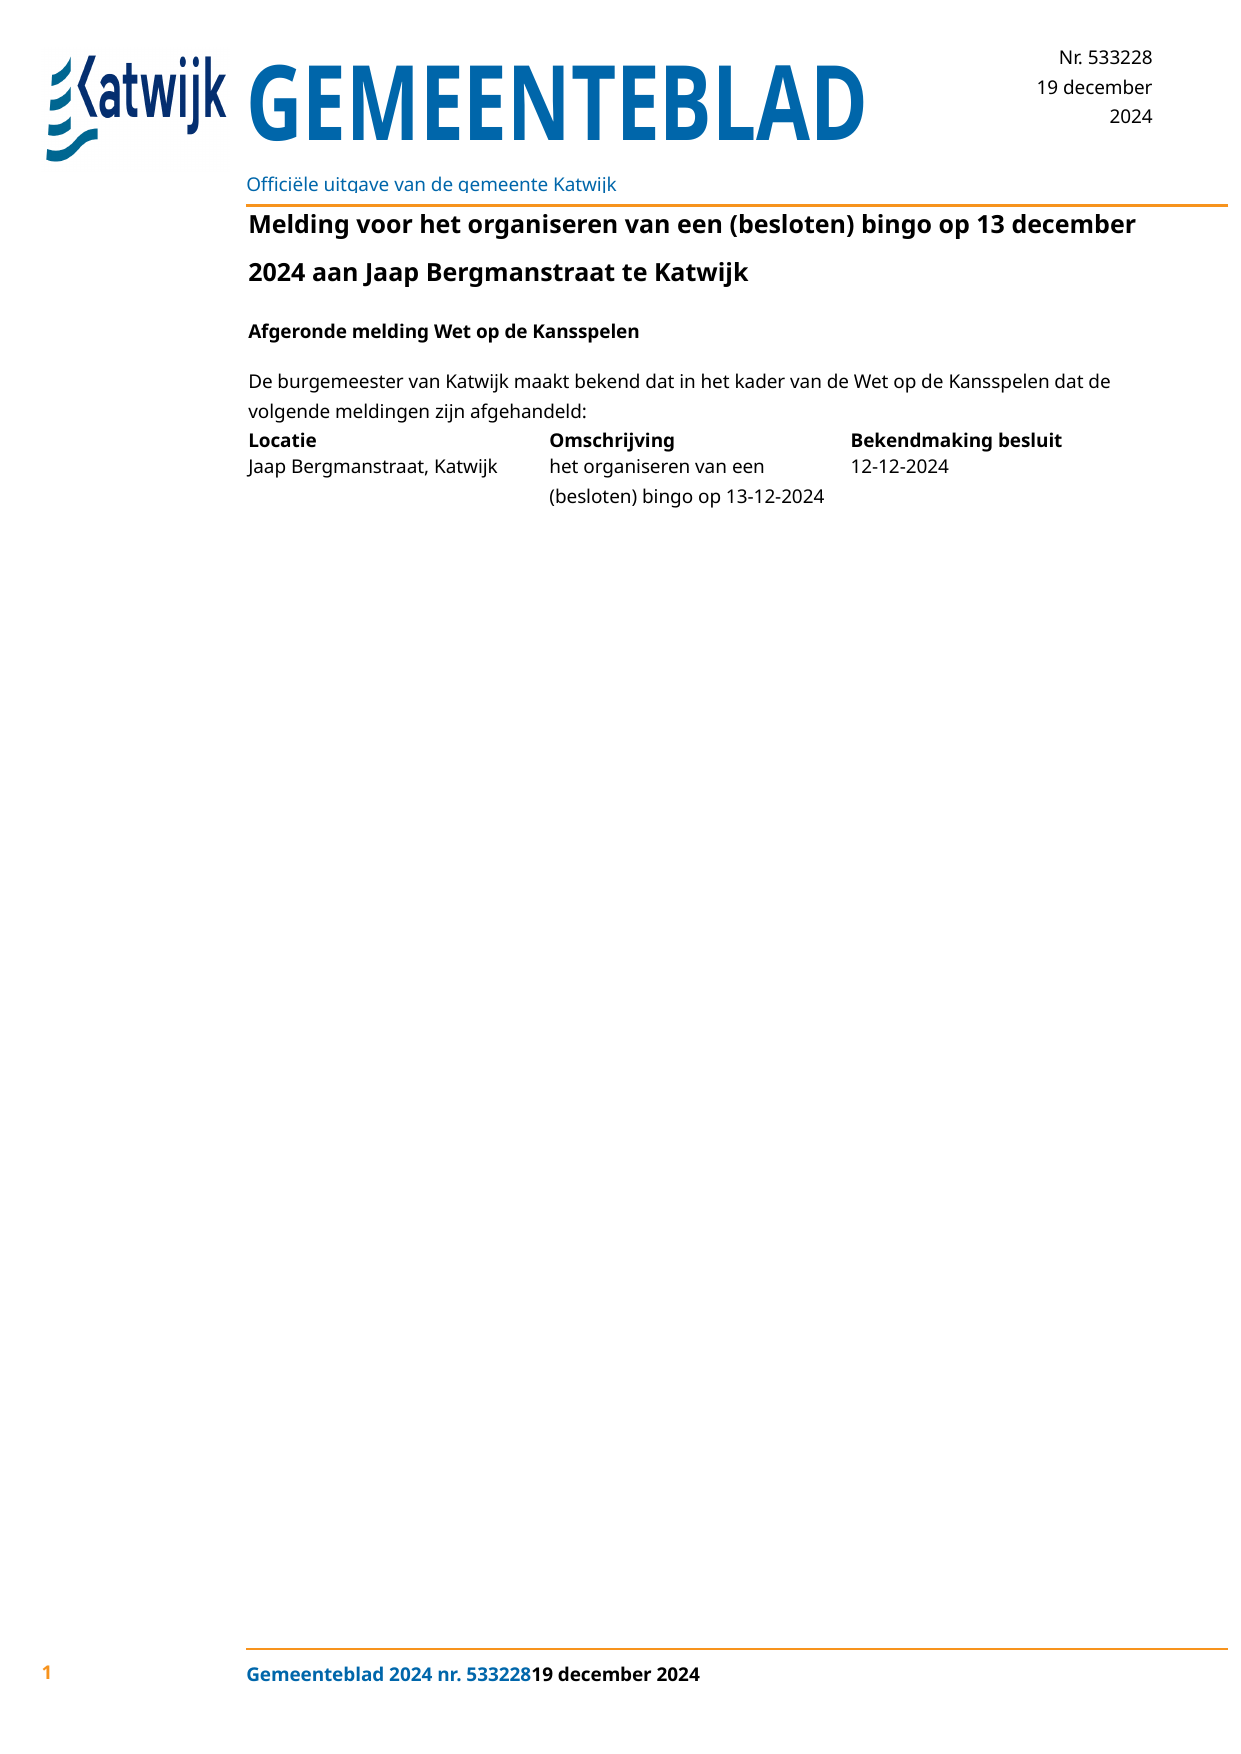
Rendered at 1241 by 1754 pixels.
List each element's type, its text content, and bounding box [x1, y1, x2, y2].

picture [41, 47, 231, 172]
table_cell 12-12-2024 [850, 453, 1152, 509]
text De burgemeester van Katwijk maakt bekend dat in het kader van de Wet op de Kansspelen dat de volgende meldingen zijn afgehandeld: [248, 368, 1152, 424]
table_header Omschrijving [549, 428, 850, 453]
table_cell Jaap Bergmanstraat, Katwijk [248, 453, 549, 509]
table_header Locatie [248, 428, 549, 453]
table_header Bekendmaking besluit [850, 428, 1152, 453]
text Afgeronde melding Wet op de Kansspelen [248, 318, 1152, 344]
table_cell het organiseren van een (besloten) bingo op 13-12-2024 [549, 453, 850, 509]
text Melding voor het organiseren van een (besloten) bingo op 13 december 2024 aan Jaap Bergmanstraat te Katwijk [248, 207, 1152, 288]
